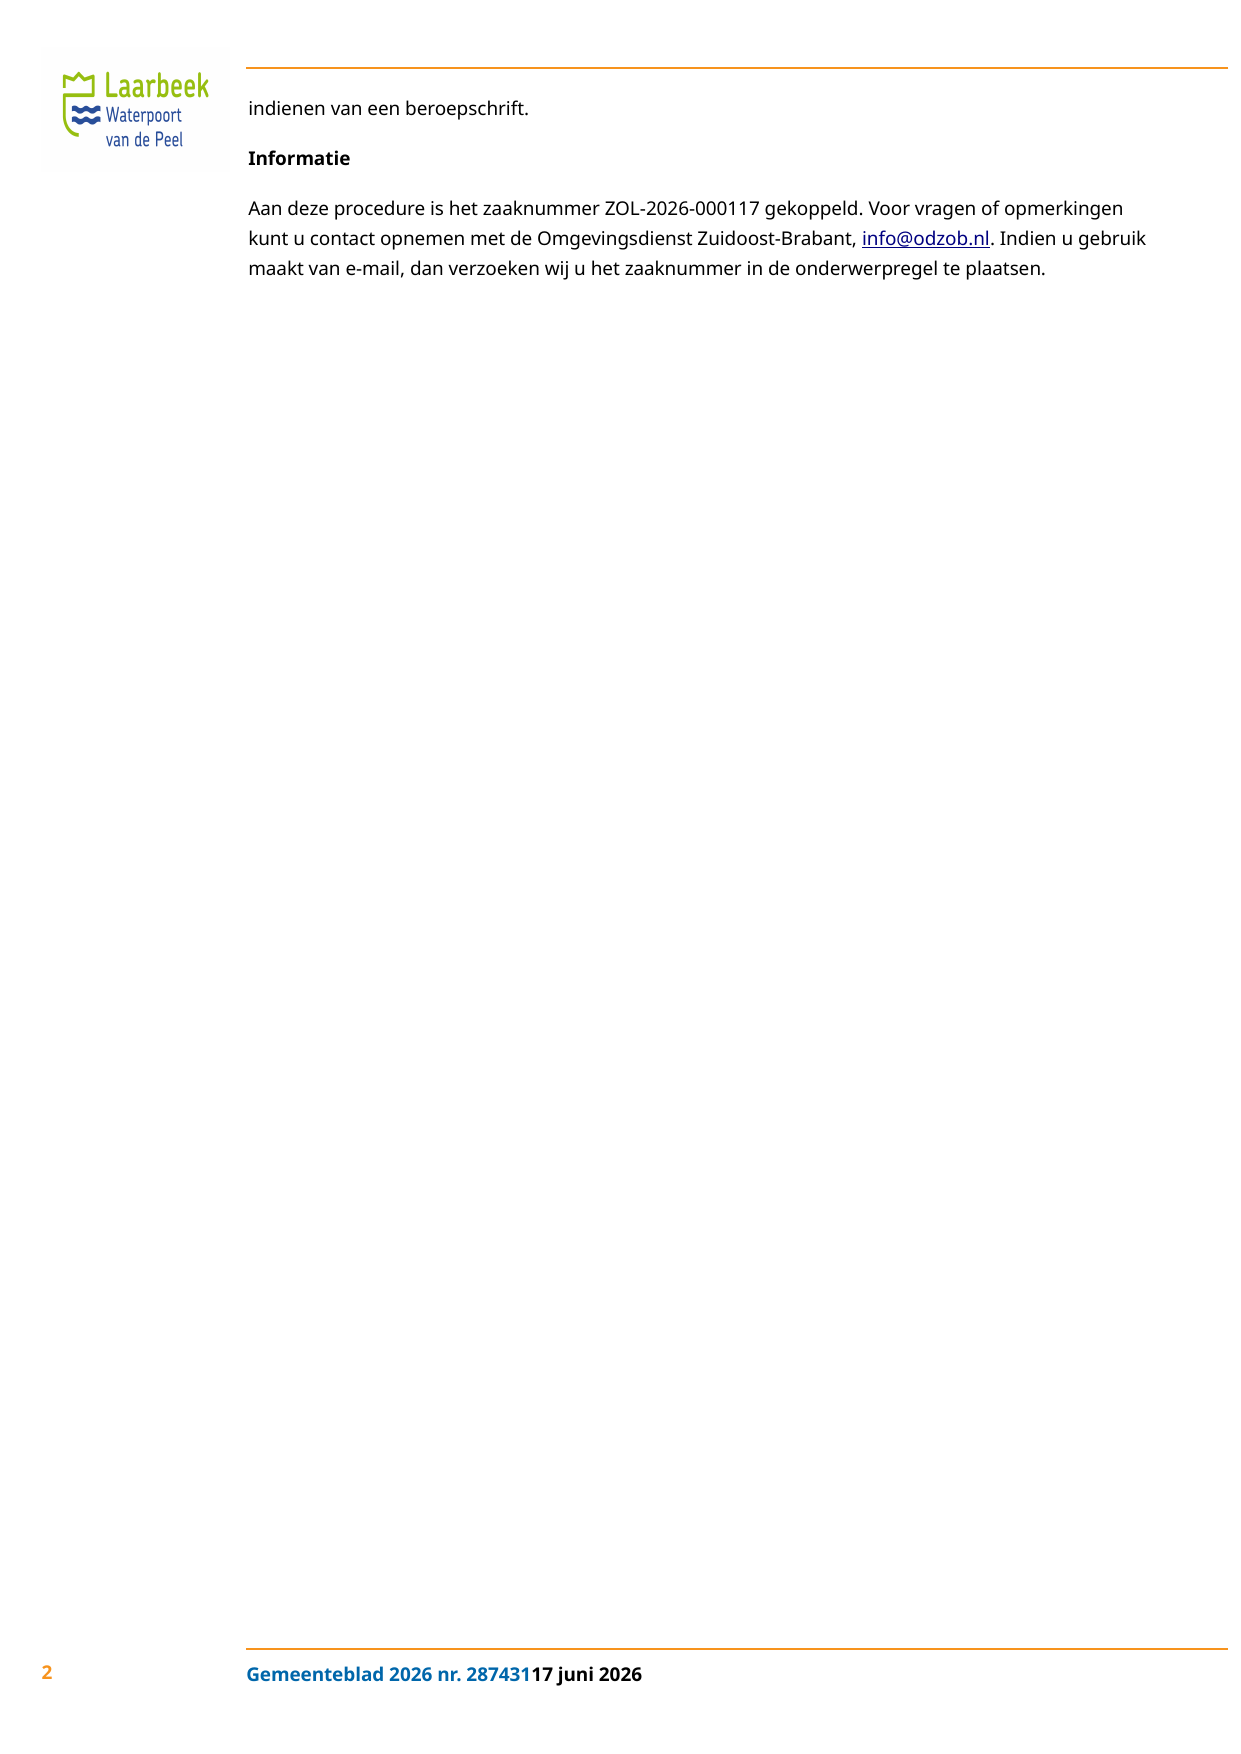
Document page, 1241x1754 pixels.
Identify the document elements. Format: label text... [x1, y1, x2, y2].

text indienen van een beroepschrift. [248, 95, 1152, 121]
text Informatie [248, 145, 1152, 171]
picture [41, 47, 231, 172]
text Aan deze procedure is het zaaknummer ZOL-2026-000117 gekoppeld. Voor vragen of opmerkingen kunt u contact opnemen met de Omgevingsdienst Zuidoost-Brabant, info@odzob.nl. Indien u gebruik maakt van e-mail, dan verzoeken wij u het zaaknummer in de onderwerpregel te plaatsen. [248, 196, 1152, 281]
